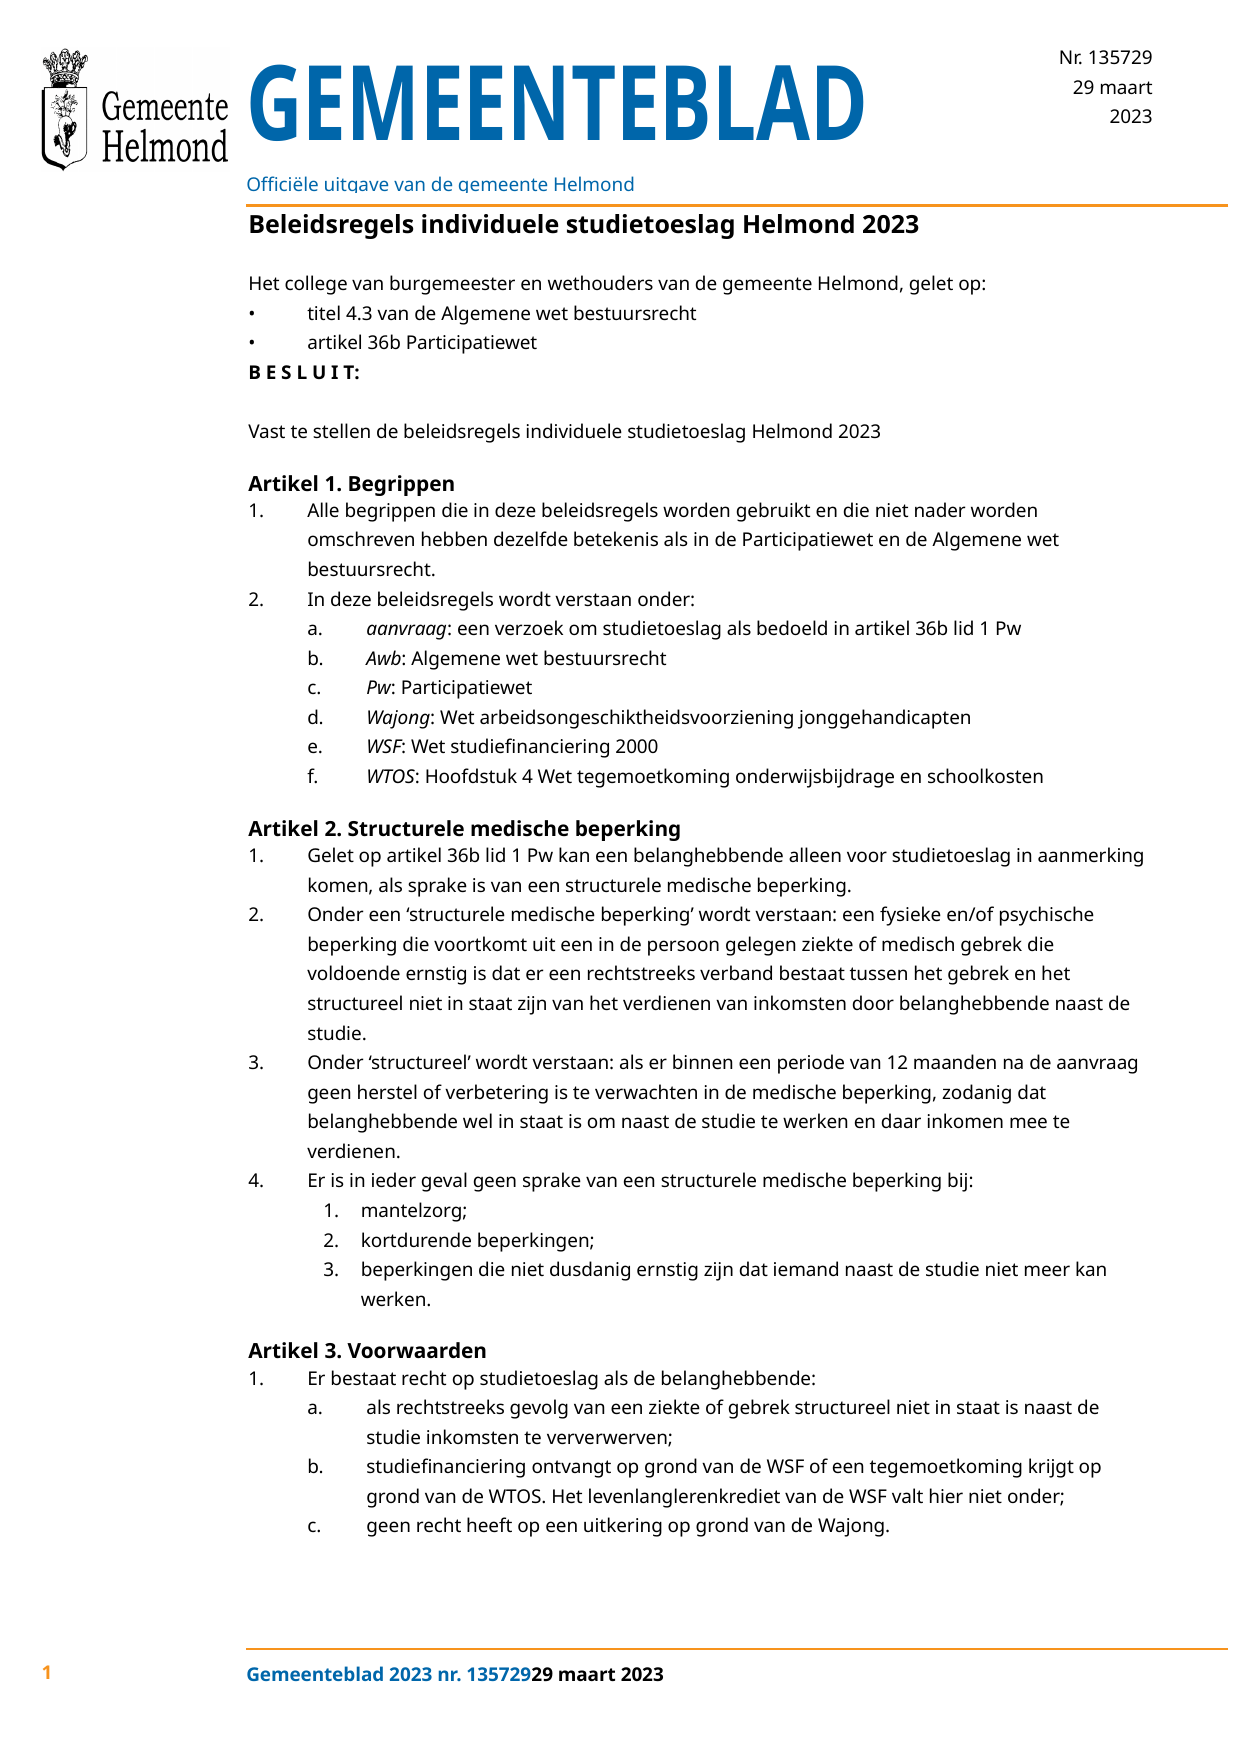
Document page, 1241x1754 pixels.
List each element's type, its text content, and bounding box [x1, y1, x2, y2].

list WSF: Wet studiefinanciering 2000 [307, 734, 1152, 759]
text B E S L U I T: [248, 359, 1152, 385]
text Vast te stellen de beleidsregels individuele studietoeslag Helmond 2023 [248, 418, 1152, 444]
list Er bestaat recht op studietoeslag als de belanghebbende: [248, 1365, 1152, 1391]
list In deze beleidsregels wordt verstaan onder: [248, 586, 1152, 612]
list Er is in ieder geval geen sprake van een structurele medische beperking bij: [248, 1168, 1152, 1193]
text Het college van burgemeester en wethouders van de gemeente Helmond, gelet op: [248, 270, 1152, 296]
list Pw: Participatiewet [307, 674, 1152, 700]
list Onder een ‘structurele medische beperking’ wordt verstaan: een fysieke en/of psychische beperking die voortkomt uit een in de persoon gelegen ziekte of medisch gebrek die voldoende ernstig is dat er een rechtstreeks verband bestaat tussen het gebrek en het structureel niet in staat zijn van het verdienen van inkomsten door belanghebbende naast de studie. [248, 901, 1152, 1045]
text Beleidsregels individuele studietoeslag Helmond 2023 [248, 207, 1152, 241]
list Alle begrippen die in deze beleidsregels worden gebruikt en die niet nader worden omschreven hebben dezelfde betekenis als in de Participatiewet en de Algemene wet bestuursrecht. [248, 497, 1152, 582]
list Gelet op artikel 36b lid 1 Pw kan een belanghebbende alleen voor studietoeslag in aanmerking komen, als sprake is van een structurele medische beperking. [248, 842, 1152, 897]
list studiefinanciering ontvangt op grond van de WSF of een tegemoetkoming krijgt op grond van de WTOS. Het levenlanglerenkrediet van de WSF valt hier niet onder; [307, 1453, 1152, 1509]
list geen recht heeft op een uitkering op grond van de Wajong. [307, 1513, 1152, 1538]
text Artikel 2. Structurele medische beperking [248, 814, 1152, 842]
list als rechtstreeks gevolg van een ziekte of gebrek structureel niet in staat is naast de studie inkomsten te ververwerven; [307, 1394, 1152, 1450]
list Onder ‘structureel’ wordt verstaan: als er binnen een periode van 12 maanden na de aanvraag geen herstel of verbetering is te verwachten in de medische beperking, zodanig dat belanghebbende wel in staat is om naast de studie te werken en daar inkomen mee te verdienen. [248, 1049, 1152, 1164]
list beperkingen die niet dusdanig ernstig zijn dat iemand naast de studie niet meer kan werken. [323, 1256, 1152, 1312]
list aanvraag: een verzoek om studietoeslag als bedoeld in artikel 36b lid 1 Pw [307, 615, 1152, 641]
picture [41, 47, 231, 172]
list kortdurende beperkingen; [323, 1227, 1152, 1252]
list artikel 36b Participatiewet [248, 329, 1152, 355]
list titel 4.3 van de Algemene wet bestuursrecht [248, 300, 1152, 326]
text Artikel 1. Begrippen [248, 469, 1152, 497]
list WTOS: Hoofdstuk 4 Wet tegemoetkoming onderwijsbijdrage en schoolkosten [307, 763, 1152, 789]
list mantelzorg; [323, 1197, 1152, 1223]
list Awb: Algemene wet bestuursrecht [307, 645, 1152, 671]
list Wajong: Wet arbeidsongeschiktheidsvoorziening jonggehandicapten [307, 704, 1152, 730]
text Artikel 3. Voorwaarden [248, 1336, 1152, 1365]
